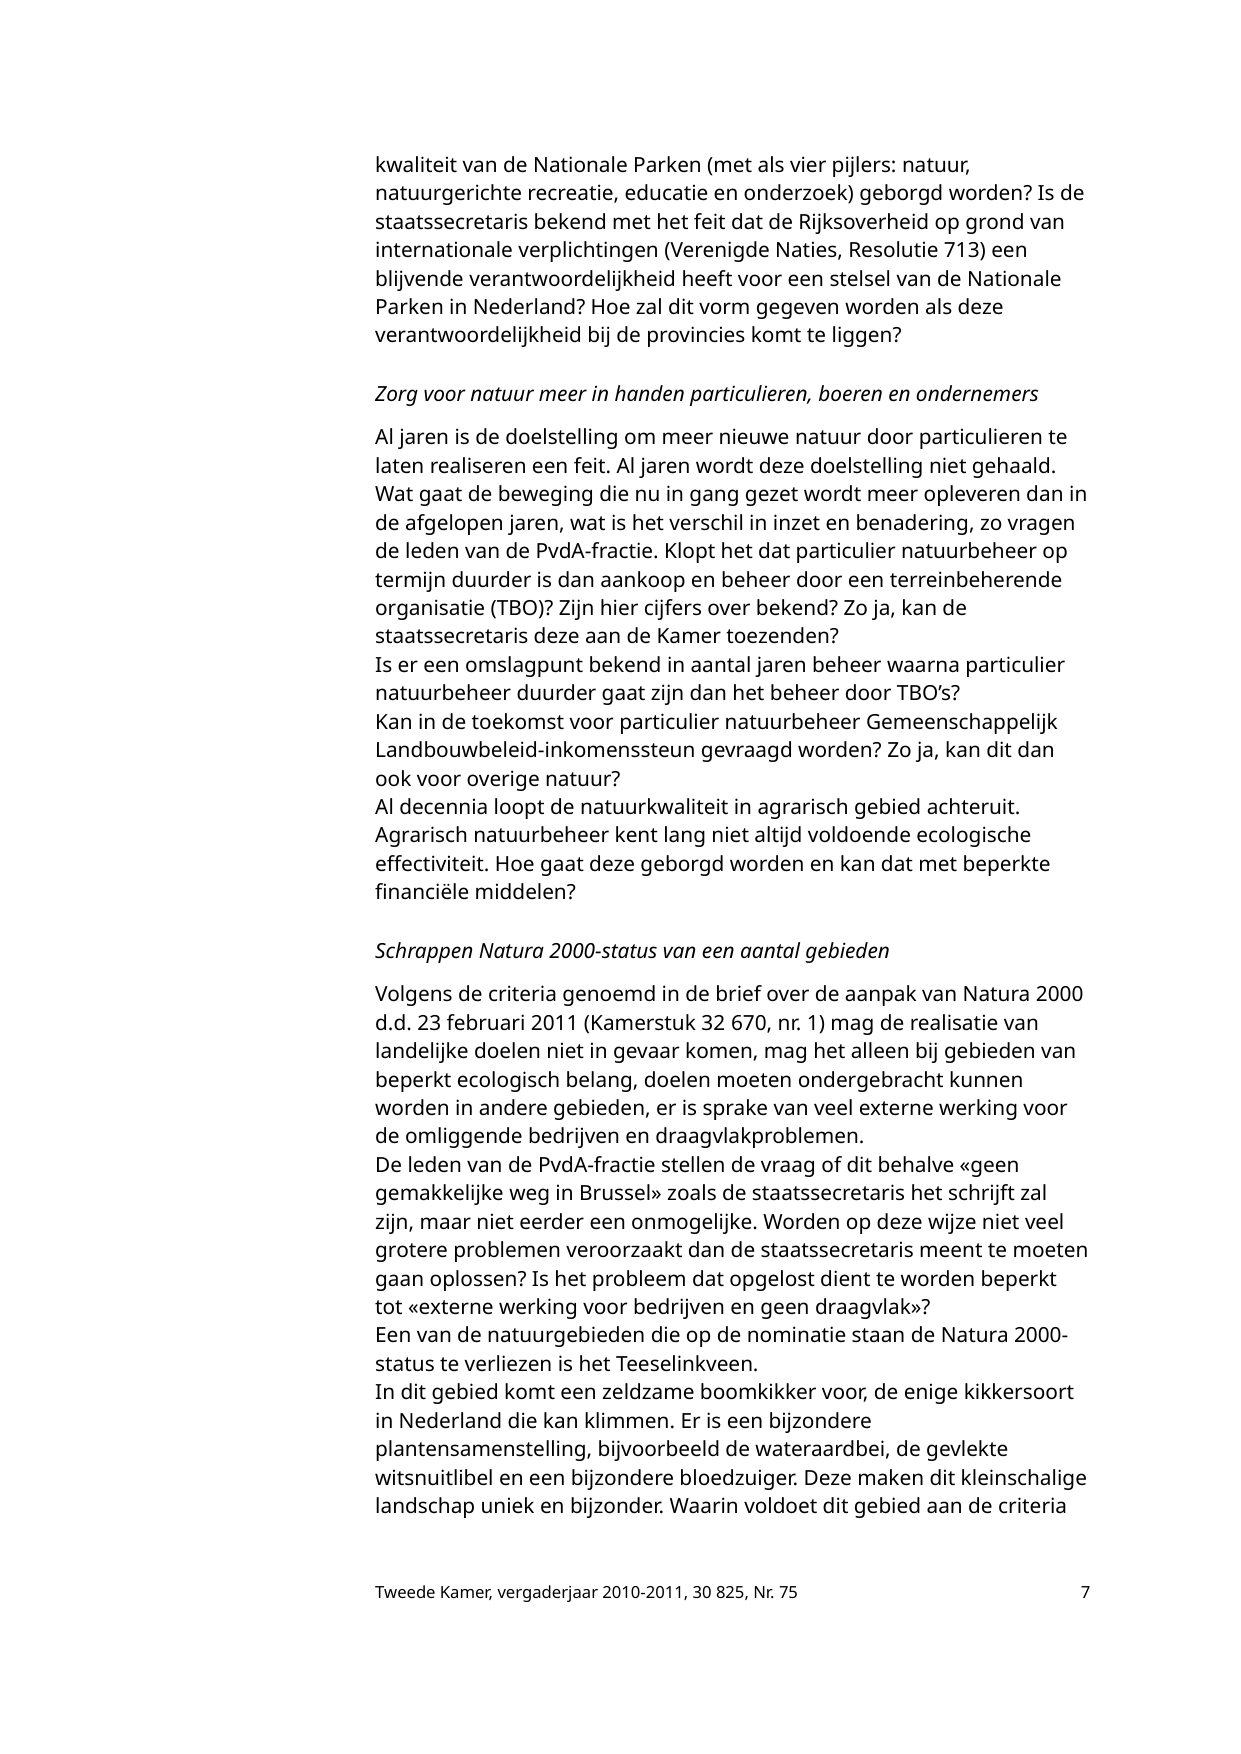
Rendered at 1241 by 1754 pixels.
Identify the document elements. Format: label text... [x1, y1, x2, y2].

text kwaliteit van de Nationale Parken (met als vier pijlers: natuur, natuurgerichte recreatie, educatie en onderzoek) geborgd worden? Is de staatssecretaris bekend met het feit dat de Rijksoverheid op grond van internationale verplichtingen (Verenigde Naties, Resolutie 713) een blijvende verantwoordelijkheid heeft voor een stelsel van de Nationale Parken in Nederland? Hoe zal dit vorm gegeven worden als deze verantwoordelijkheid bij de provincies komt te liggen? [375, 150, 1090, 349]
text Volgens de criteria genoemd in de brief over de aanpak van Natura 2000 d.d. 23 februari 2011 (Kamerstuk 32 670, nr. 1) mag de realisatie van landelijke doelen niet in gevaar komen, mag het alleen bij gebieden van beperkt ecologisch belang, doelen moeten ondergebracht kunnen worden in andere gebieden, er is sprake van veel externe werking voor de omliggende bedrijven en draagvlakproblemen. [375, 979, 1090, 1150]
text In dit gebied komt een zeldzame boomkikker voor, de enige kikkersoort in Nederland die kan klimmen. Er is een bijzondere plantensamenstelling, bijvoorbeeld de wateraardbei, de gevlekte witsnuitlibel en een bijzondere bloedzuiger. Deze maken dit kleinschalige landschap uniek en bijzonder. Waarin voldoet dit gebied aan de criteria [375, 1377, 1090, 1520]
text De leden van de PvdA-fractie stellen de vraag of dit behalve «geen gemakkelijke weg in Brussel» zoals de staatssecretaris het schrijft zal zijn, maar niet eerder een onmogelijke. Worden op deze wijze niet veel grotere problemen veroorzaakt dan de staatssecretaris meent te moeten gaan oplossen? Is het probleem dat opgelost dient te worden beperkt tot «externe werking voor bedrijven en geen draagvlak»? [375, 1150, 1090, 1321]
text Kan in de toekomst voor particulier natuurbeheer Gemeenschappelijk Landbouwbeleid-inkomenssteun gevraagd worden? Zo ja, kan dit dan ook voor overige natuur? [375, 707, 1090, 792]
text Zorg voor natuur meer in handen particulieren, boeren en ondernemers [375, 379, 1090, 407]
text Een van de natuurgebieden die op de nominatie staan de Natura 2000-status te verliezen is het Teeselinkveen. [375, 1321, 1090, 1377]
text Al decennia loopt de natuurkwaliteit in agrarisch gebied achteruit. Agrarisch natuurbeheer kent lang niet altijd voldoende ecologische effectiviteit. Hoe gaat deze geborgd worden en kan dat met beperkte financiële middelen? [375, 792, 1090, 906]
text Is er een omslagpunt bekend in aantal jaren beheer waarna particulier natuurbeheer duurder gaat zijn dan het beheer door TBO’s? [375, 650, 1090, 707]
text Al jaren is de doelstelling om meer nieuwe natuur door particulieren te laten realiseren een feit. Al jaren wordt deze doelstelling niet gehaald. Wat gaat de beweging die nu in gang gezet wordt meer opleveren dan in de afgelopen jaren, wat is het verschil in inzet en benadering, zo vragen de leden van de PvdA-fractie. Klopt het dat particulier natuurbeheer op termijn duurder is dan aankoop en beheer door een terreinbeherende organisatie (TBO)? Zijn hier cijfers over bekend? Zo ja, kan de staatssecretaris deze aan de Kamer toezenden? [375, 422, 1090, 650]
text Schrappen Natura 2000-status van een aantal gebieden [375, 936, 1090, 964]
